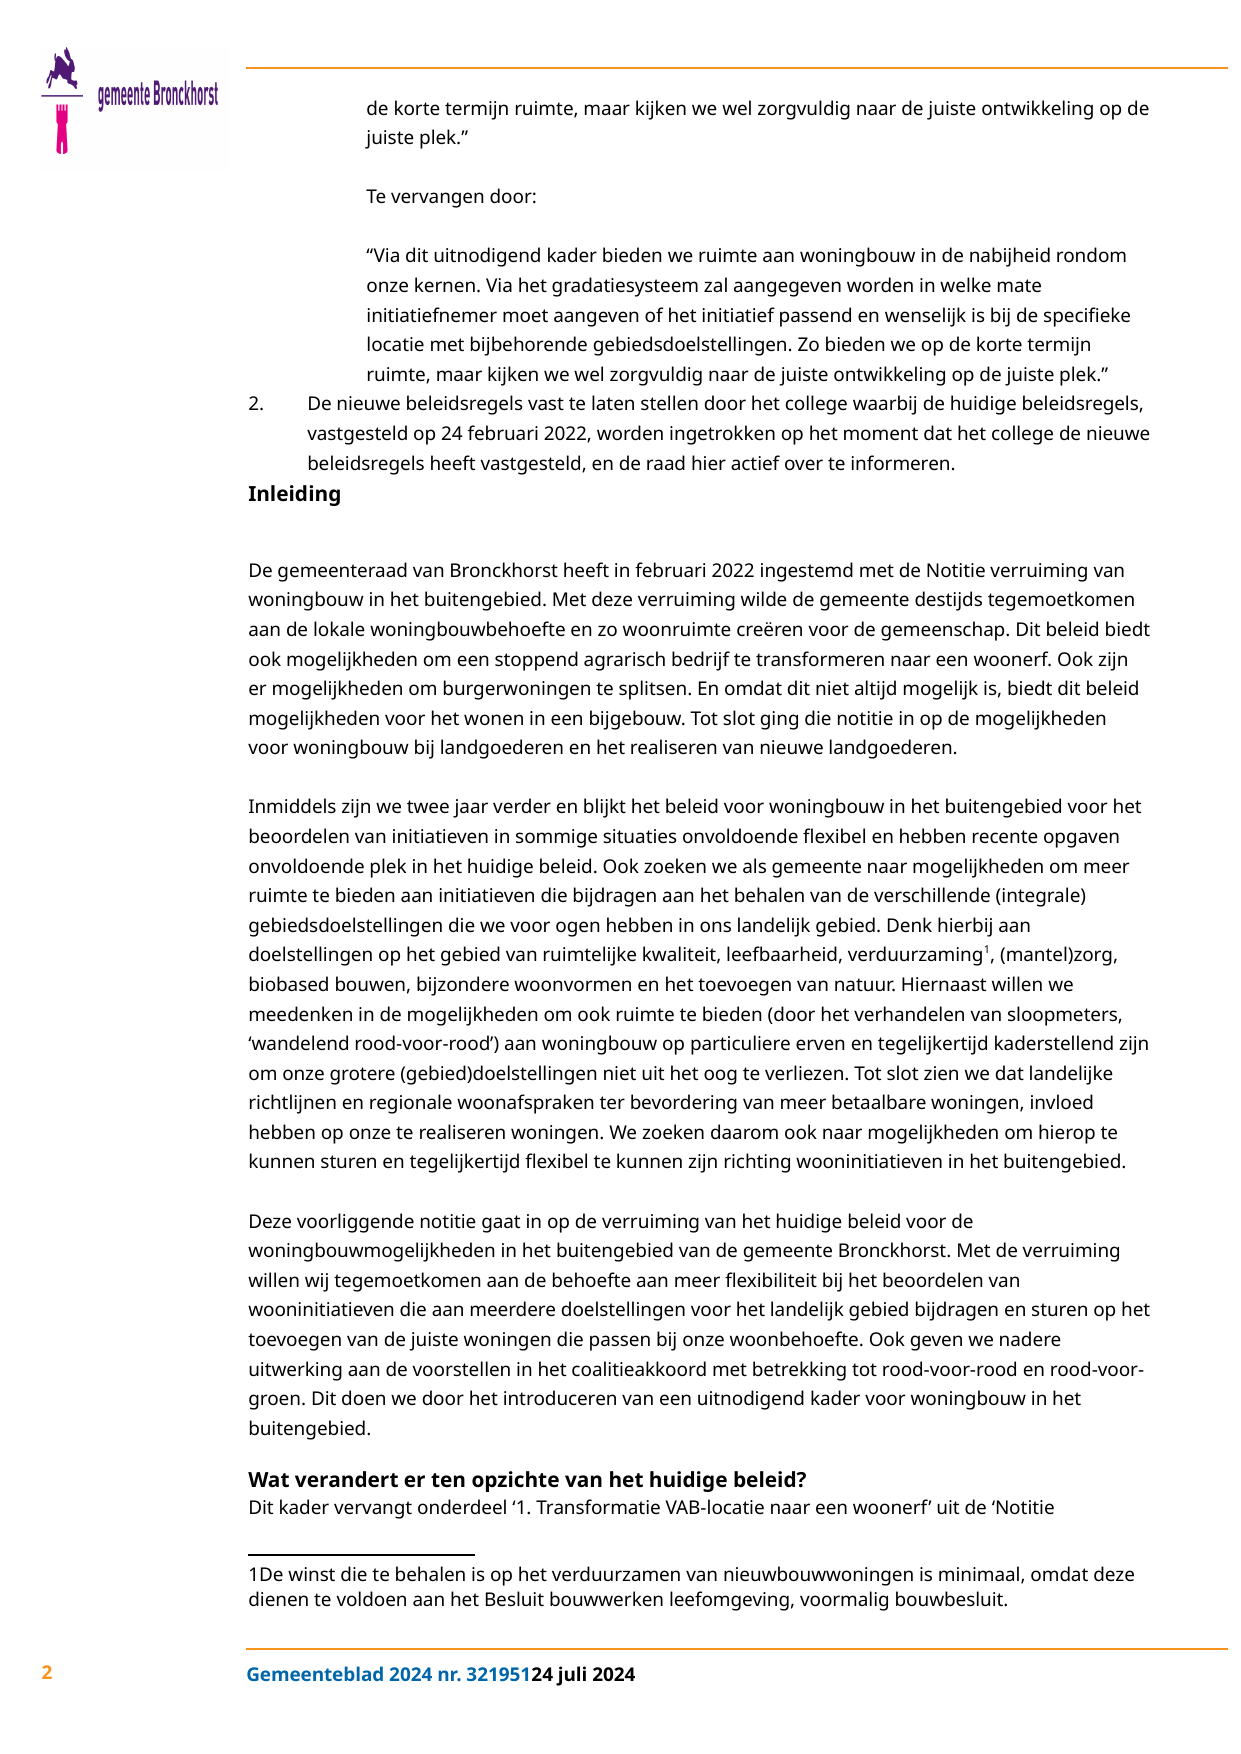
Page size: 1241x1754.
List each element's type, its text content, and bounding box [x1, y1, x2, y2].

text Wat verandert er ten opzichte van het huidige beleid? [248, 1465, 1152, 1494]
list de korte termijn ruimte, maar kijken we wel zorgvuldig naar de juiste ontwikkeling op de juiste plek.” [307, 95, 1152, 150]
text Inleiding [248, 479, 1152, 508]
text Dit kader vervangt onderdeel ‘1. Transformatie VAB-locatie naar een woonerf’ uit de ‘Notitie [248, 1494, 1152, 1519]
text Inmiddels zijn we twee jaar verder en blijkt het beleid voor woningbouw in het buitengebied voor het beoordelen van initiatieven in sommige situaties onvoldoende flexibel en hebben recente opgaven onvoldoende plek in het huidige beleid. Ook zoeken we als gemeente naar mogelijkheden om meer ruimte te bieden aan initiatieven die bijdragen aan het behalen van de verschillende (integrale) gebiedsdoelstellingen die we voor ogen hebben in ons landelijk gebied. Denk hierbij aan doelstellingen op het gebied van ruimtelijke kwaliteit, leefbaarheid, verduurzaming, (mantel)zorg, biobased bouwen, bijzondere woonvormen en het toevoegen van natuur. Hiernaast willen we meedenken in de mogelijkheden om ook ruimte te bieden (door het verhandelen van sloopmeters, ‘wandelend rood-voor-rood’) aan woningbouw op particuliere erven en tegelijkertijd kaderstellend zijn om onze grotere (gebied)doelstellingen niet uit het oog te verliezen. Tot slot zien we dat landelijke richtlijnen en regionale woonafspraken ter bevordering van meer betaalbare woningen, invloed hebben op onze te realiseren woningen. We zoeken daarom ook naar mogelijkheden om hierop te kunnen sturen en tegelijkertijd flexibel te kunnen zijn richting wooninitiatieven in het buitengebied. [248, 794, 1152, 1174]
text De gemeenteraad van Bronckhorst heeft in februari 2022 ingestemd met de Notitie verruiming van woningbouw in het buitengebied. Met deze verruiming wilde de gemeente destijds tegemoetkomen aan de lokale woningbouwbehoefte en zo woonruimte creëren voor de gemeenschap. Dit beleid biedt ook mogelijkheden om een stoppend agrarisch bedrijf te transformeren naar een woonerf. Ook zijn er mogelijkheden om burgerwoningen te splitsen. En omdat dit niet altijd mogelijk is, biedt dit beleid mogelijkheden voor het wonen in een bijgebouw. Tot slot ging die notitie in op de mogelijkheden voor woningbouw bij landgoederen en het realiseren van nieuwe landgoederen. [248, 557, 1152, 760]
picture [41, 47, 231, 172]
text De winst die te behalen is op het verduurzamen van nieuwbouwwoningen is minimaal, omdat deze dienen te voldoen aan het Besluit bouwwerken leefomgeving, voormalig bouwbesluit. [248, 1561, 1152, 1612]
list De nieuwe beleidsregels vast te laten stellen door het college waarbij de huidige beleidsregels, vastgesteld op 24 februari 2022, worden ingetrokken op het moment dat het college de nieuwe beleidsregels heeft vastgesteld, en de raad hier actief over te informeren. [248, 391, 1152, 476]
list Te vervangen door: [307, 183, 1152, 209]
list “Via dit uitnodigend kader bieden we ruimte aan woningbouw in de nabijheid rondom onze kernen. Via het gradatiesysteem zal aangegeven worden in welke mate initiatiefnemer moet aangeven of het initiatief passend en wenselijk is bij de specifieke locatie met bijbehorende gebiedsdoelstellingen. Zo bieden we op de korte termijn ruimte, maar kijken we wel zorgvuldig naar de juiste ontwikkeling op de juiste plek.” [307, 243, 1152, 387]
text Deze voorliggende notitie gaat in op de verruiming van het huidige beleid voor de woningbouwmogelijkheden in het buitengebied van de gemeente Bronckhorst. Met de verruiming willen wij tegemoetkomen aan de behoefte aan meer flexibiliteit bij het beoordelen van wooninitiatieven die aan meerdere doelstellingen voor het landelijk gebied bijdragen en sturen op het toevoegen van de juiste woningen die passen bij onze woonbehoefte. Ook geven we nadere uitwerking aan de voorstellen in het coalitieakkoord met betrekking tot rood-voor-rood en rood-voor-groen. Dit doen we door het introduceren van een uitnodigend kader voor woningbouw in het buitengebied. [248, 1208, 1152, 1441]
